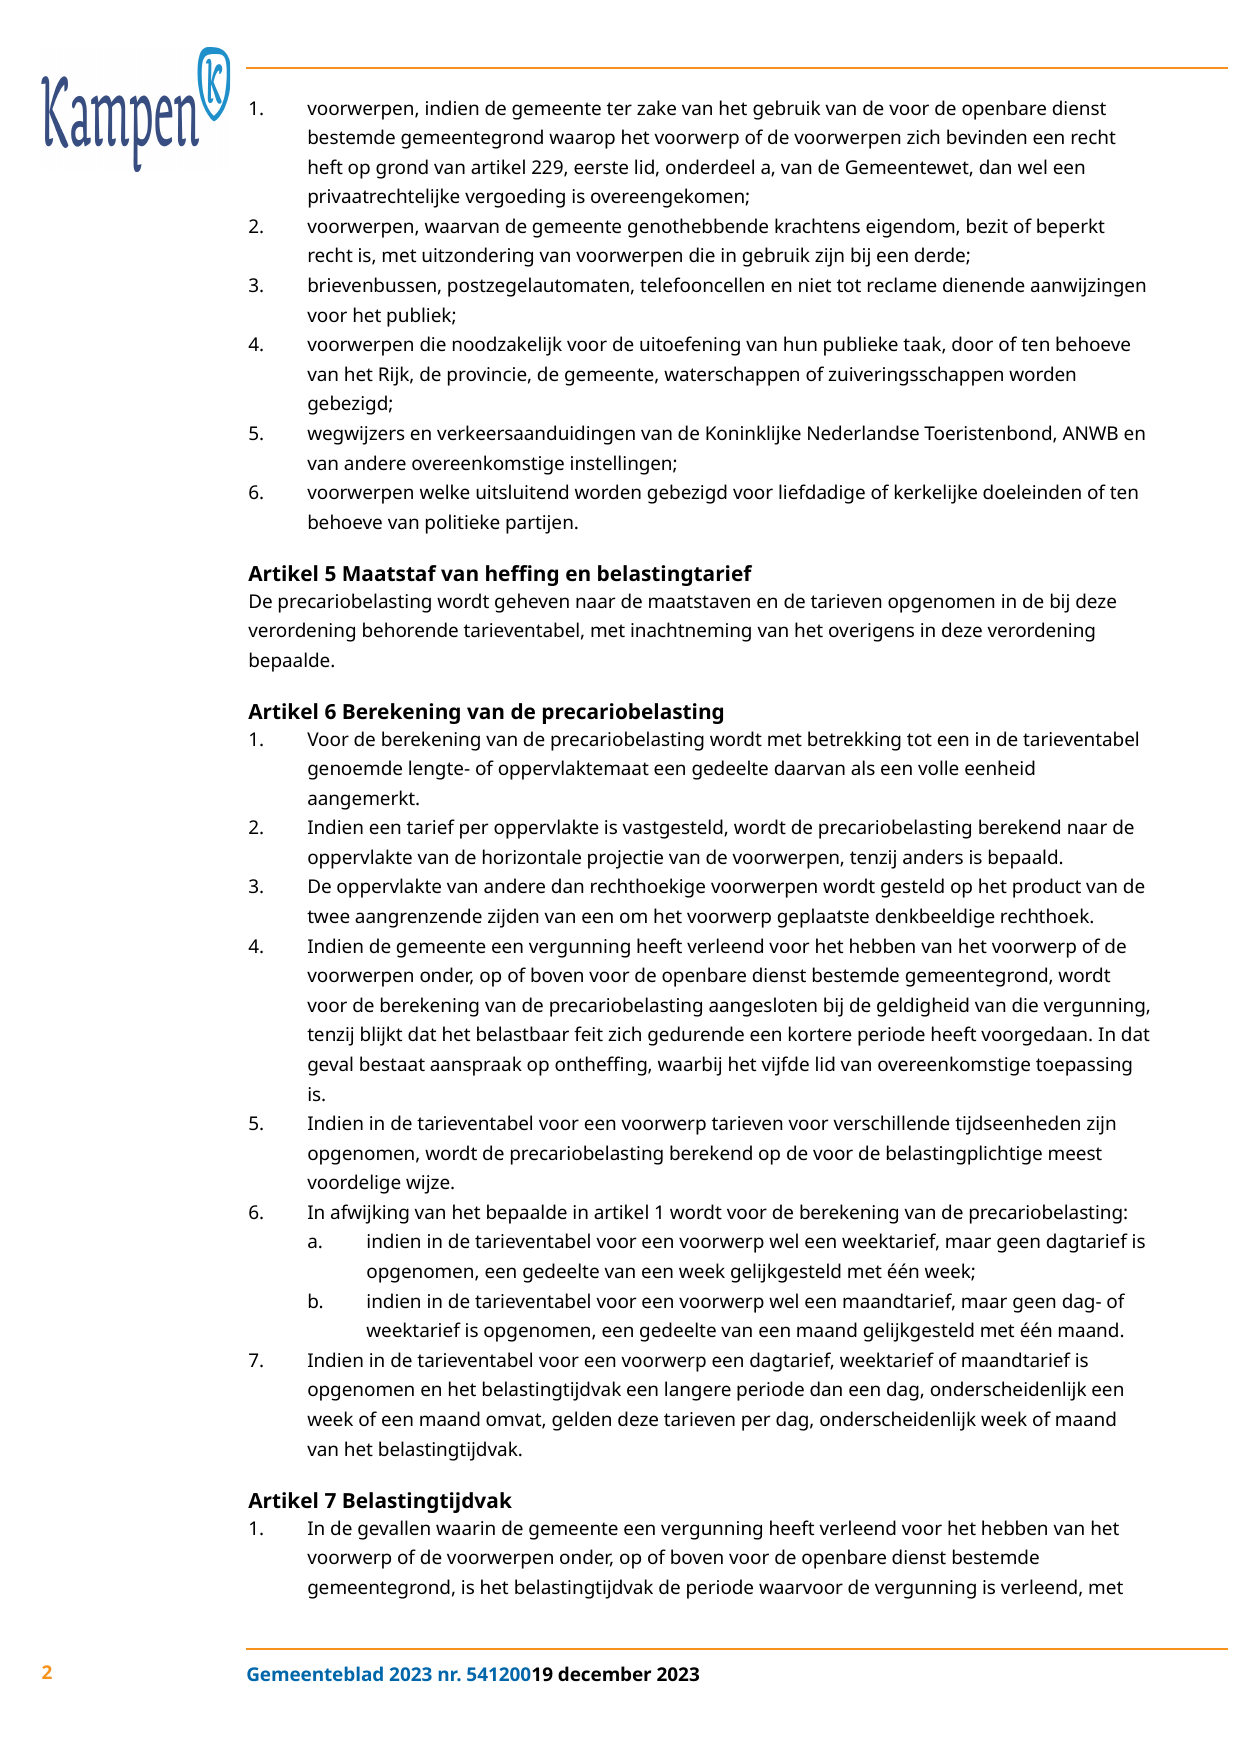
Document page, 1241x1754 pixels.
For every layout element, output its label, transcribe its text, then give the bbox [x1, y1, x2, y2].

list Indien de gemeente een vergunning heeft verleend voor het hebben van het voorwerp of de voorwerpen onder, op of boven voor de openbare dienst bestemde gemeentegrond, wordt voor de berekening van de precariobelasting aangesloten bij de geldigheid van die vergunning, tenzij blijkt dat het belastbaar feit zich gedurende een kortere periode heeft voorgedaan. In dat geval bestaat aanspraak op ontheffing, waarbij het vijfde lid van overeenkomstige toepassing is. [248, 933, 1152, 1107]
list Indien een tarief per oppervlakte is vastgesteld, wordt de precariobelasting berekend naar de oppervlakte van de horizontale projectie van de voorwerpen, tenzij anders is bepaald. [248, 814, 1152, 870]
list Indien in de tarieventabel voor een voorwerp een dagtarief, weektarief of maandtarief is opgenomen en het belastingtijdvak een langere periode dan een dag, onderscheidenlijk een week of een maand omvat, gelden deze tarieven per dag, onderscheidenlijk week of maand van het belastingtijdvak. [248, 1347, 1152, 1462]
text Artikel 6 Berekening van de precariobelasting [248, 697, 1152, 726]
picture [41, 47, 231, 172]
list indien in de tarieventabel voor een voorwerp wel een weektarief, maar geen dagtarief is opgenomen, een gedeelte van een week gelijkgesteld met één week; [307, 1229, 1152, 1284]
list De oppervlakte van andere dan rechthoekige voorwerpen wordt gesteld op het product van de twee aangrenzende zijden van een om het voorwerp geplaatste denkbeeldige rechthoek. [248, 874, 1152, 929]
list voorwerpen welke uitsluitend worden gebezigd voor liefdadige of kerkelijke doeleinden of ten behoeve van politieke partijen. [248, 479, 1152, 535]
text Artikel 5 Maatstaf van heffing en belastingtarief [248, 559, 1152, 588]
list In afwijking van het bepaalde in artikel 1 wordt voor de berekening van de precariobelasting: [248, 1199, 1152, 1225]
list voorwerpen, indien de gemeente ter zake van het gebruik van de voor de openbare dienst bestemde gemeentegrond waarop het voorwerp of de voorwerpen zich bevinden een recht heft op grond van artikel 229, eerste lid, onderdeel a, van de Gemeentewet, dan wel een privaatrechtelijke vergoeding is overeengekomen; [248, 95, 1152, 209]
list Indien in de tarieventabel voor een voorwerp tarieven voor verschillende tijdseenheden zijn opgenomen, wordt de precariobelasting berekend op de voor de belastingplichtige meest voordelige wijze. [248, 1110, 1152, 1195]
list brievenbussen, postzegelautomaten, telefooncellen en niet tot reclame dienende aanwijzingen voor het publiek; [248, 272, 1152, 328]
list Voor de berekening van de precariobelasting wordt met betrekking tot een in de tarieventabel genoemde lengte- of oppervlaktemaat een gedeelte daarvan als een volle eenheid aangemerkt. [248, 726, 1152, 811]
list voorwerpen die noodzakelijk voor de uitoefening van hun publieke taak, door of ten behoeve van het Rijk, de provincie, de gemeente, waterschappen of zuiveringsschappen worden gebezigd; [248, 331, 1152, 416]
list indien in de tarieventabel voor een voorwerp wel een maandtarief, maar geen dag- of weektarief is opgenomen, een gedeelte van een maand gelijkgesteld met één maand. [307, 1288, 1152, 1343]
text De precariobelasting wordt geheven naar de maatstaven en de tarieven opgenomen in de bij deze verordening behorende tarieventabel, met inachtneming van het overigens in deze verordening bepaalde. [248, 588, 1152, 673]
list In de gevallen waarin de gemeente een vergunning heeft verleend voor het hebben van het voorwerp of de voorwerpen onder, op of boven voor de openbare dienst bestemde gemeentegrond, is het belastingtijdvak de periode waarvoor de vergunning is verleend, met [248, 1515, 1152, 1599]
text Artikel 7 Belastingtijdvak [248, 1486, 1152, 1515]
list wegwijzers en verkeersaanduidingen van de Koninklijke Nederlandse Toeristenbond, ANWB en van andere overeenkomstige instellingen; [248, 420, 1152, 476]
list voorwerpen, waarvan de gemeente genothebbende krachtens eigendom, bezit of beperkt recht is, met uitzondering van voorwerpen die in gebruik zijn bij een derde; [248, 213, 1152, 268]
